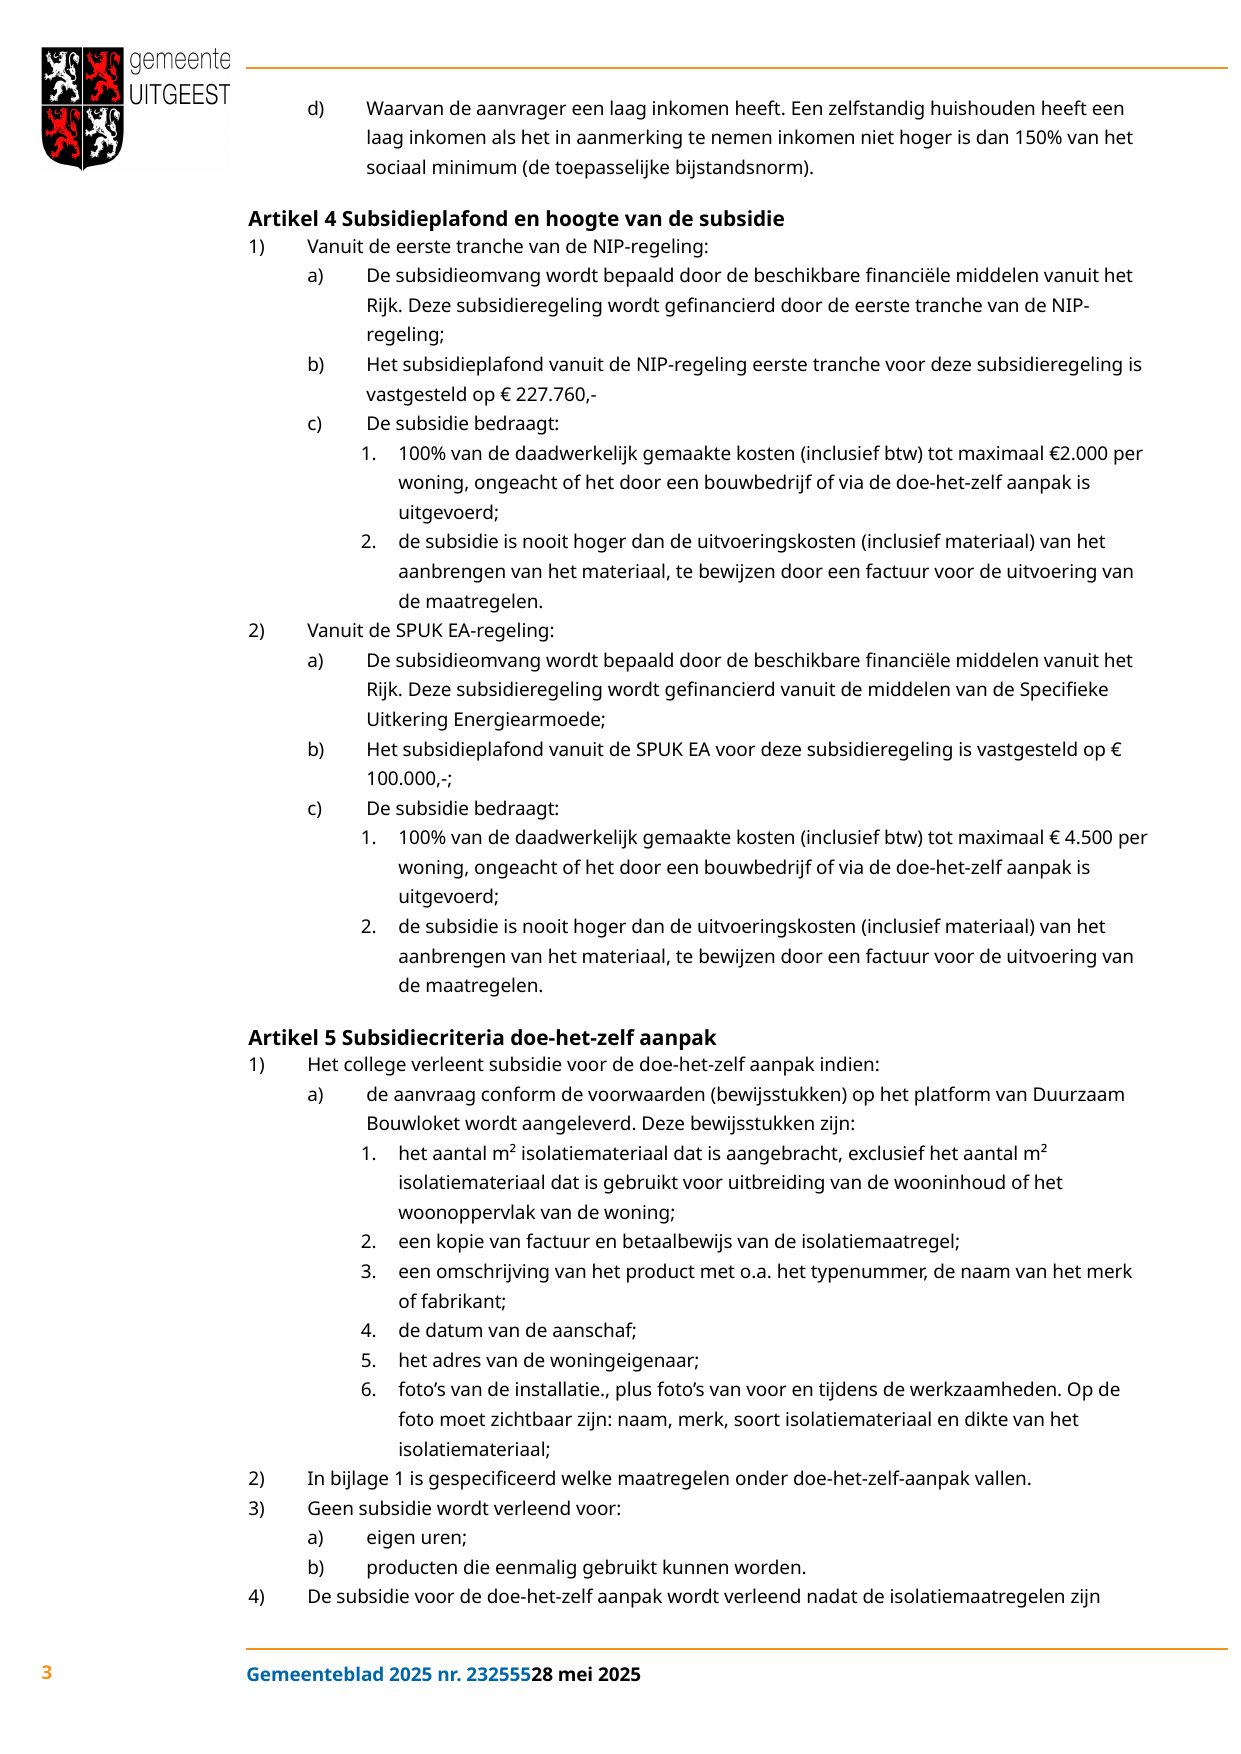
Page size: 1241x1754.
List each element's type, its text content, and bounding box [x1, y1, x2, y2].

list De subsidieomvang wordt bepaald door de beschikbare financiële middelen vanuit het Rijk. Deze subsidieregeling wordt gefinancierd vanuit de middelen van de Specifieke Uitkering Energiearmoede; [307, 647, 1152, 732]
list eigen uren; [307, 1524, 1152, 1550]
picture [41, 47, 231, 172]
list de datum van de aanschaf; [361, 1317, 1152, 1343]
list Het college verleent subsidie voor de doe-het-zelf aanpak indien: [248, 1051, 1152, 1077]
list foto’s van de installatie., plus foto’s van voor en tijdens de werkzaamheden. Op de foto moet zichtbaar zijn: naam, merk, soort isolatiemateriaal en dikte van het isolatiemateriaal; [361, 1377, 1152, 1462]
list het adres van de woningeigenaar; [361, 1347, 1152, 1373]
list De subsidie bedraagt: [307, 795, 1152, 821]
list In bijlage 1 is gespecificeerd welke maatregelen onder doe-het-zelf-aanpak vallen. [248, 1465, 1152, 1491]
list De subsidie voor de doe-het-zelf aanpak wordt verleend nadat de isolatiemaatregelen zijn [248, 1584, 1152, 1609]
list Vanuit de SPUK EA-regeling: [248, 617, 1152, 643]
list 100% van de daadwerkelijk gemaakte kosten (inclusief btw) tot maximaal € 4.500 per woning, ongeacht of het door een bouwbedrijf of via de doe-het-zelf aanpak is uitgevoerd; [361, 824, 1152, 909]
list Geen subsidie wordt verleend voor: [248, 1495, 1152, 1521]
list de aanvraag conform de voorwaarden (bewijsstukken) op het platform van Duurzaam Bouwloket wordt aangeleverd. Deze bewijsstukken zijn: [307, 1081, 1152, 1136]
list 100% van de daadwerkelijk gemaakte kosten (inclusief btw) tot maximaal €2.000 per woning, ongeacht of het door een bouwbedrijf of via de doe-het-zelf aanpak is uitgevoerd; [361, 440, 1152, 525]
list De subsidieomvang wordt bepaald door de beschikbare financiële middelen vanuit het Rijk. Deze subsidieregeling wordt gefinancierd door de eerste tranche van de NIP-regeling; [307, 262, 1152, 347]
list Vanuit de eerste tranche van de NIP-regeling: [248, 233, 1152, 258]
list producten die eenmalig gebruikt kunnen worden. [307, 1554, 1152, 1580]
list de subsidie is nooit hoger dan de uitvoeringskosten (inclusief materiaal) van het aanbrengen van het materiaal, te bewijzen door een factuur voor de uitvoering van de maatregelen. [361, 913, 1152, 998]
list een omschrijving van het product met o.a. het typenummer, de naam van het merk of fabrikant; [361, 1258, 1152, 1314]
text Artikel 5 Subsidiecriteria doe-het-zelf aanpak [248, 1023, 1152, 1051]
list Het subsidieplafond vanuit de NIP-regeling eerste tranche voor deze subsidieregeling is vastgesteld op € 227.760,- [307, 351, 1152, 406]
list het aantal m² isolatiemateriaal dat is aangebracht, exclusief het aantal m² isolatiemateriaal dat is gebruikt voor uitbreiding van de wooninhoud of het woonoppervlak van de woning; [361, 1140, 1152, 1225]
list een kopie van factuur en betaalbewijs van de isolatiemaatregel; [361, 1229, 1152, 1254]
list Waarvan de aanvrager een laag inkomen heeft. Een zelfstandig huishouden heeft een laag inkomen als het in aanmerking te nemen inkomen niet hoger is dan 150% van het sociaal minimum (de toepasselijke bijstandsnorm). [307, 95, 1152, 180]
list Het subsidieplafond vanuit de SPUK EA voor deze subsidieregeling is vastgesteld op € 100.000,-; [307, 736, 1152, 791]
text Artikel 4 Subsidieplafond en hoogte van de subsidie [248, 204, 1152, 233]
list de subsidie is nooit hoger dan de uitvoeringskosten (inclusief materiaal) van het aanbrengen van het materiaal, te bewijzen door een factuur voor de uitvoering van de maatregelen. [361, 529, 1152, 613]
list De subsidie bedraagt: [307, 410, 1152, 436]
